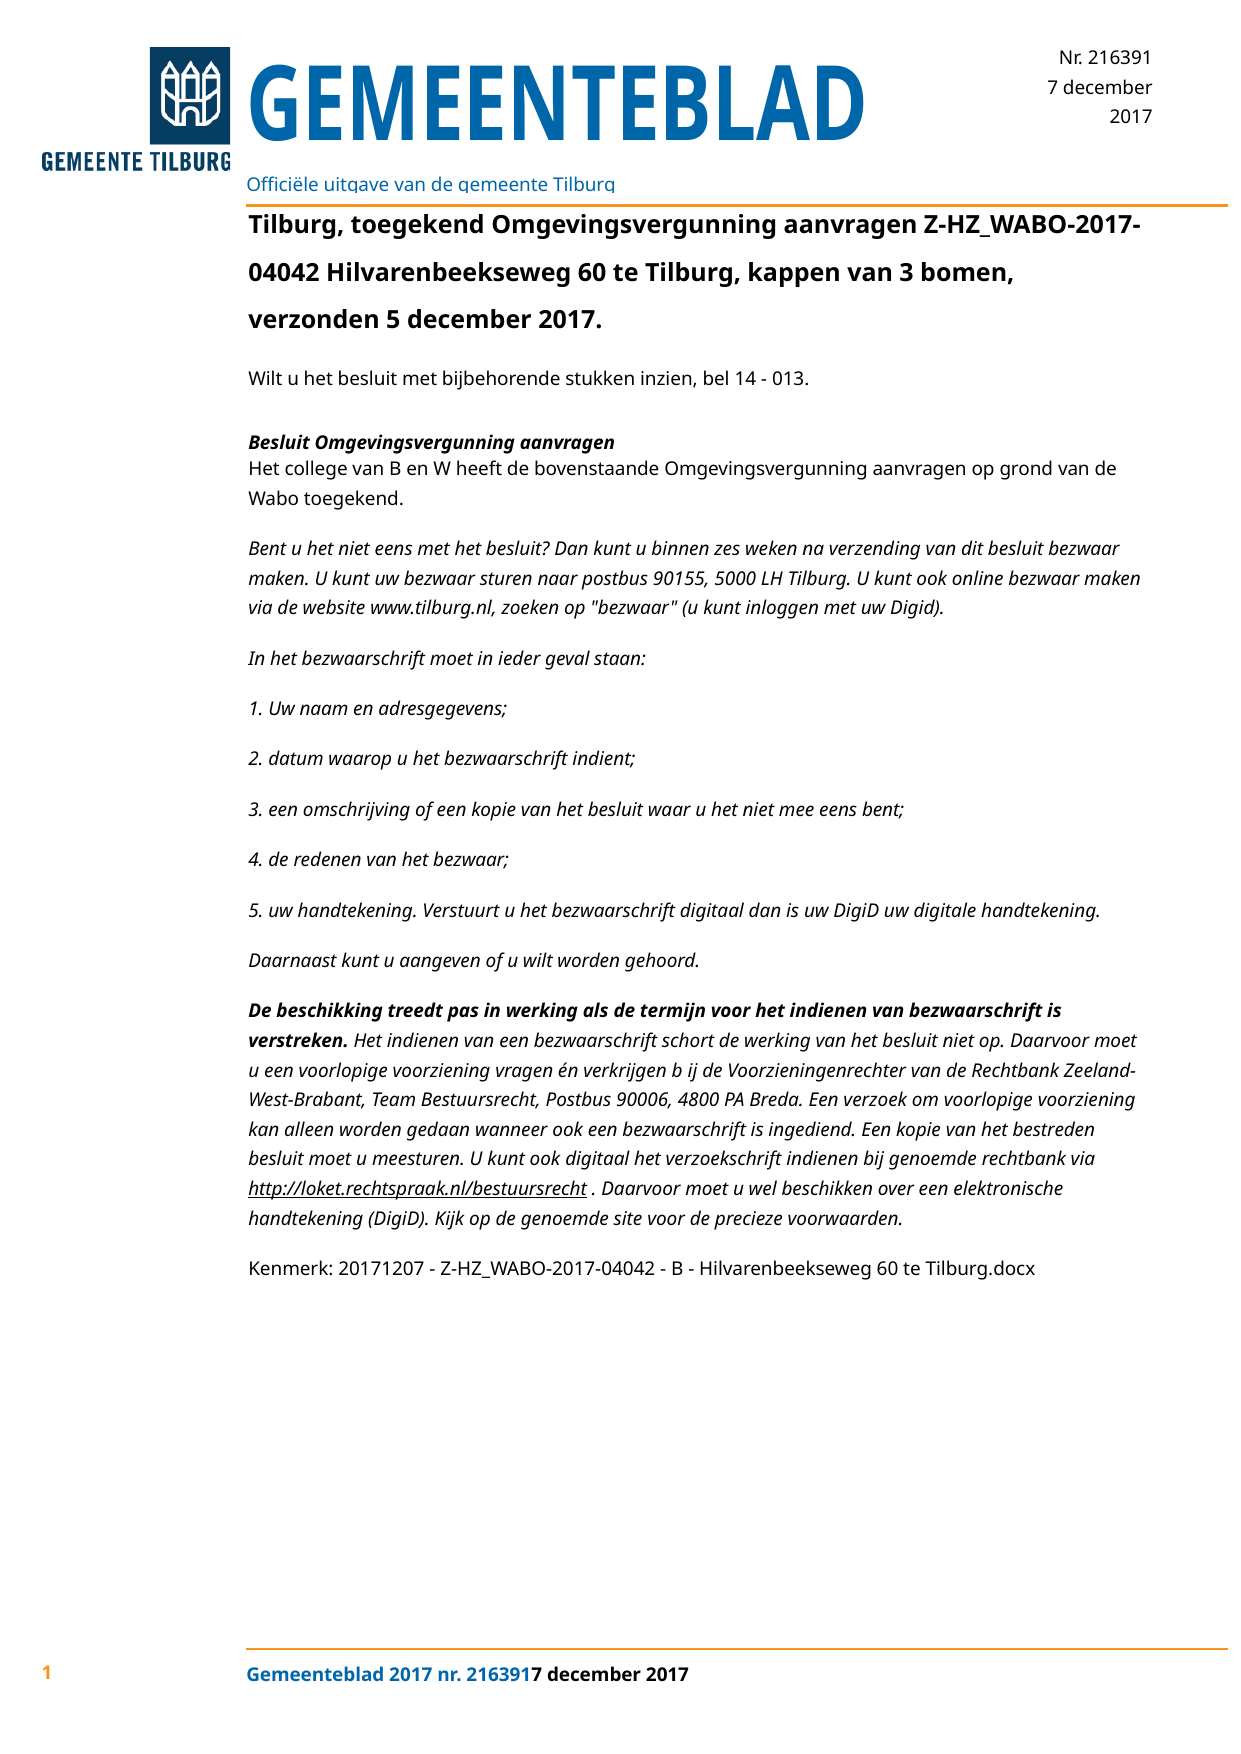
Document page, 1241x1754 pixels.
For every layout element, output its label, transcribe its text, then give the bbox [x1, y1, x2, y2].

text 5. uw handtekening. Verstuurt u het bezwaarschrift digitaal dan is uw DigiD uw digitale handtekening. [248, 897, 1152, 923]
text 3. een omschrijving of een kopie van het besluit waar u het niet mee eens bent; [248, 796, 1152, 822]
text De beschikking treedt pas in werking als de termijn voor het indienen van bezwaarschrift is verstreken. Het indienen van een bezwaarschrift schort de werking van het besluit niet op. Daarvoor moet u een voorlopige voorziening vragen én verkrijgen b ij de Voorzieningenrechter van de Rechtbank Zeeland-West-Brabant, Team Bestuursrecht, Postbus 90006, 4800 PA Breda. Een verzoek om voorlopige voorziening kan alleen worden gedaan wanneer ook een bezwaarschrift is ingediend. Een kopie van het bestreden besluit moet u meesturen. U kunt ook digitaal het verzoekschrift indienen bij genoemde rechtbank via http://loket.rechtspraak.nl/bestuursrecht . Daarvoor moet u wel beschikken over een elektronische handtekening (DigiD). Kijk op de genoemde site voor de precieze voorwaarden. [248, 998, 1152, 1231]
text Kenmerk: 20171207 - Z-HZ_WABO-2017-04042 - B - Hilvarenbeekseweg 60 te Tilburg.docx [248, 1255, 1152, 1281]
text Bent u het niet eens met het besluit? Dan kunt u binnen zes weken na verzending van dit besluit bezwaar maken. U kunt uw bezwaar sturen naar postbus 90155, 5000 LH Tilburg. U kunt ook online bezwaar maken via de website www.tilburg.nl, zoeken op "bezwaar" (u kunt inloggen met uw Digid). [248, 535, 1152, 620]
picture [41, 47, 231, 172]
text Daarnaast kunt u aangeven of u wilt worden gehoord. [248, 947, 1152, 973]
text 4. de redenen van het bezwaar; [248, 846, 1152, 872]
text Het college van B en W heeft de bovenstaande Omgevingsvergunning aanvragen op grond van de Wabo toegekend. [248, 455, 1152, 511]
text Besluit Omgevingsvergunning aanvragen [248, 429, 1152, 455]
text Wilt u het besluit met bijbehorende stukken inzien, bel 14 - 013. [248, 366, 1152, 391]
text 2. datum waarop u het bezwaarschrift indient; [248, 746, 1152, 771]
text Tilburg, toegekend Omgevingsvergunning aanvragen Z-HZ_WABO-2017-04042 Hilvarenbeekseweg 60 te Tilburg, kappen van 3 bomen, verzonden 5 december 2017. [248, 207, 1152, 336]
text In het bezwaarschrift moet in ieder geval staan: [248, 645, 1152, 671]
text 1. Uw naam en adresgegevens; [248, 695, 1152, 721]
